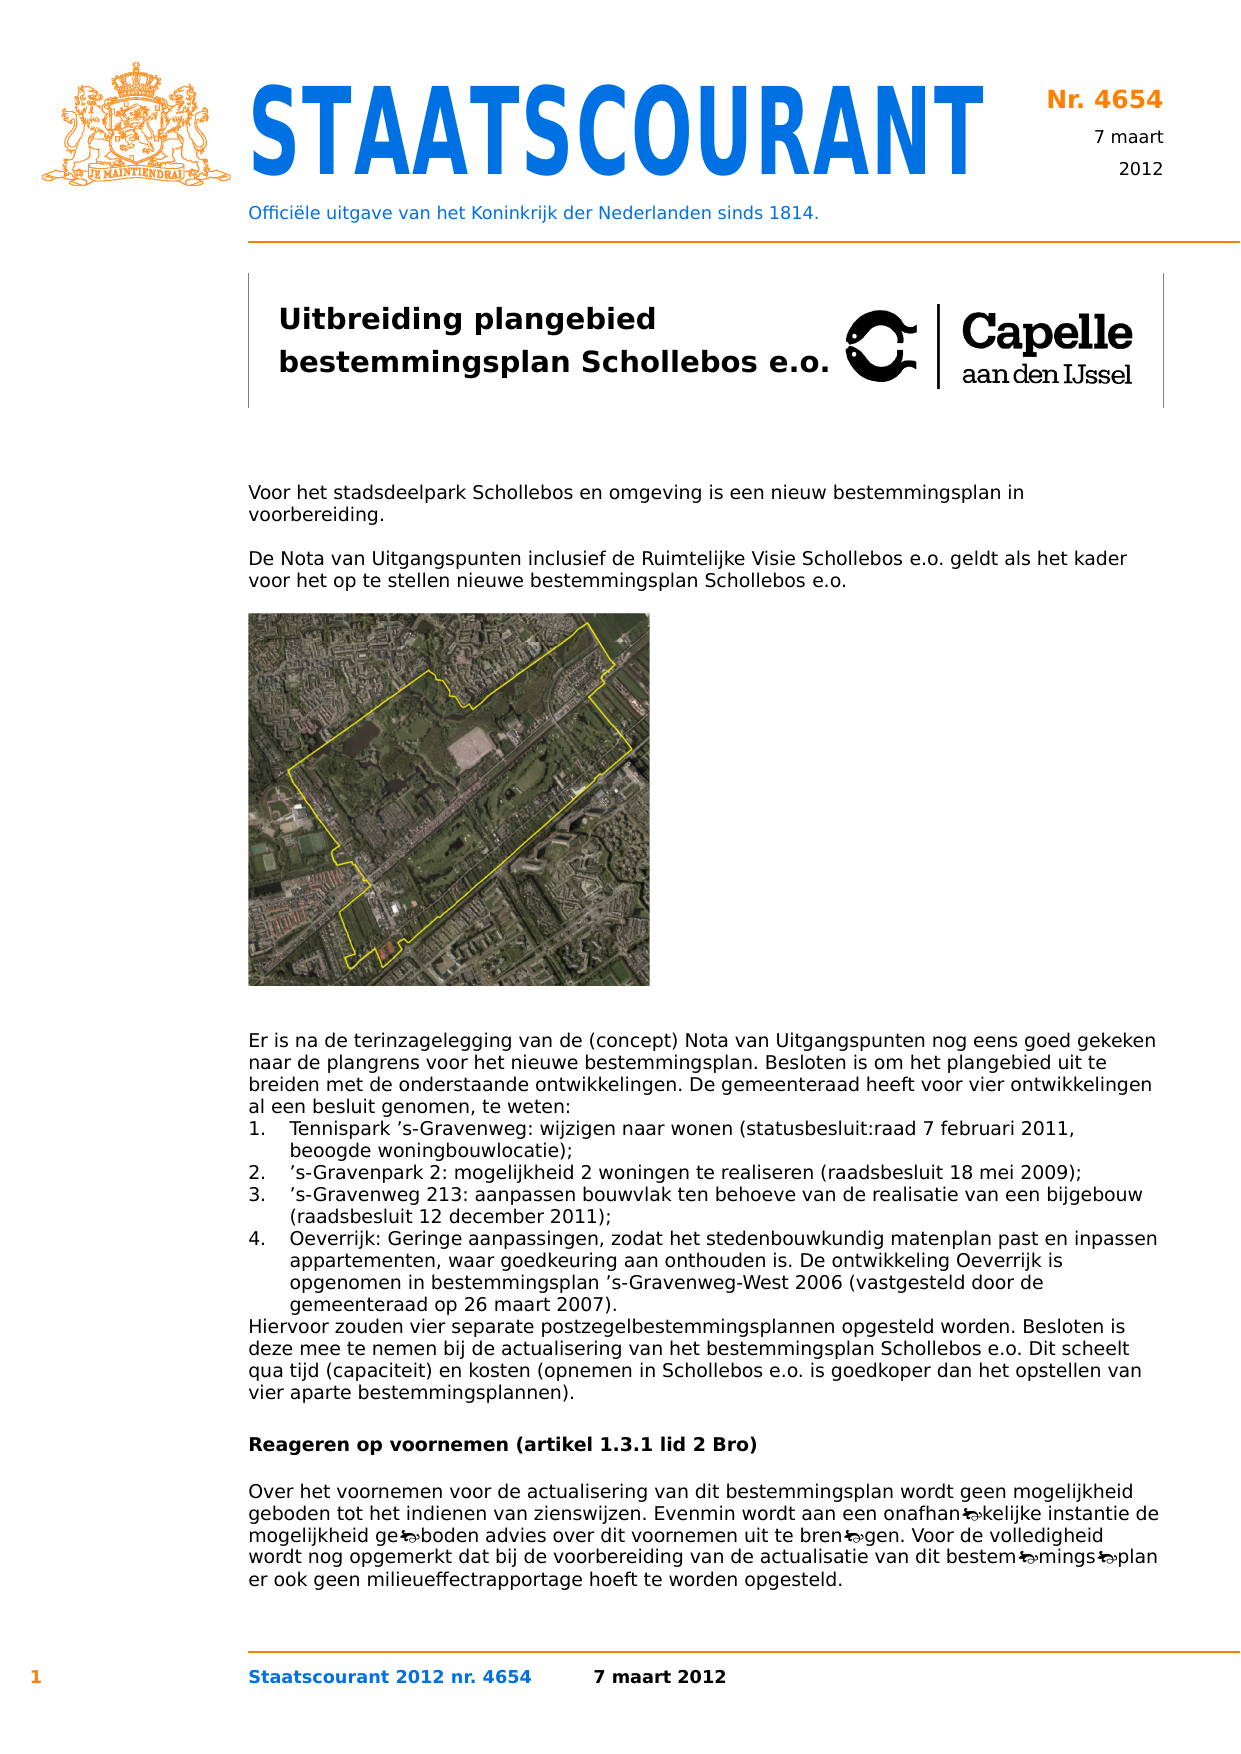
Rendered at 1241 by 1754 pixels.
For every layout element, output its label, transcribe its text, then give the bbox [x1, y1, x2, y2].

text Hiervoor zouden vier separate postzegelbestemmingsplannen opgesteld worden. Besloten is deze mee te nemen bij de actualisering van het bestemmingsplan Schollebos e.o. Dit scheelt qua tijd (capaciteit) en kosten (opnemen in Schollebos e.o. is goedkoper dan het opstellen van vier aparte bestemmingsplannen). [248, 1316, 1163, 1403]
table_cell 2012 [998, 153, 1240, 203]
subtitle Uitbreiding plangebied bestemmingsplan Schollebos e.o. [249, 273, 1163, 408]
text Voor het stadsdeelpark Schollebos en omgeving is een nieuw bestemmingsplan in voorbereiding. [248, 482, 1163, 526]
table_cell 7 maart [998, 121, 1240, 153]
text De Nota van Uitgangspunten inclusief de Ruimtelijke Visie Schollebos e.o. geldt als het kader voor het op te stellen nieuwe bestemmingsplan Schollebos e.o. [248, 548, 1163, 592]
picture [41, 62, 231, 186]
picture [248, 613, 650, 986]
table_header STAATSCOURANT [248, 62, 998, 203]
text 3. ’s-Gravenweg 213: aanpassen bouwvlak ten behoeve van de realisatie van een bijgebouw (raadsbesluit 12 december 2011); [248, 1184, 1163, 1228]
text Er is na de terinzagelegging van de (concept) Nota van Uitgangspunten nog eens goed gekeken naar de plangrens voor het nieuwe bestemmingsplan. Besloten is om het plangebied uit te breiden met de onderstaande ontwikkelingen. De gemeenteraad heeft voor vier ontwikkelingen al een besluit genomen, te weten: [248, 1030, 1163, 1118]
picture [844, 302, 1134, 391]
text 2. ’s-Gravenpark 2: mogelijkheid 2 woningen te realiseren (raadsbesluit 18 mei 2009); [248, 1162, 1163, 1184]
subtitle Reageren op voornemen (artikel 1.3.1 lid 2 Bro) [248, 1433, 1163, 1456]
text 1. Tennispark ’s-Gravenweg: wijzigen naar wonen (statusbesluit:raad 7 februari 2011, beoogde woningbouwlocatie); [248, 1118, 1163, 1162]
table_header Nr. 4654 [998, 62, 1240, 121]
text Over het voornemen voor de actualisering van dit bestemmingsplan wordt geen mogelijkheid geboden tot het indienen van zienswijzen. Evenmin wordt aan een onafhankelijke instantie de mogelijkheid geboden advies over dit voornemen uit te brengen. Voor de volledigheid wordt nog opgemerkt dat bij de voorbereiding van de actualisatie van dit bestemmingsplan er ook geen milieueffectrapportage hoeft te worden opgesteld. [248, 1481, 1163, 1590]
table_header [25, 62, 248, 241]
text 4. Oeverrijk: Geringe aanpassingen, zodat het stedenbouwkundig matenplan past en inpassen appartementen, waar goedkeuring aan onthouden is. De ontwikkeling Oeverrijk is opgenomen in bestemmingsplan ’s-Gravenweg-West 2006 (vastgesteld door de gemeenteraad op 26 maart 2007). [248, 1228, 1163, 1316]
table_cell Officiële uitgave van het Koninkrijk der Nederlanden sinds 1814. [248, 203, 1240, 241]
